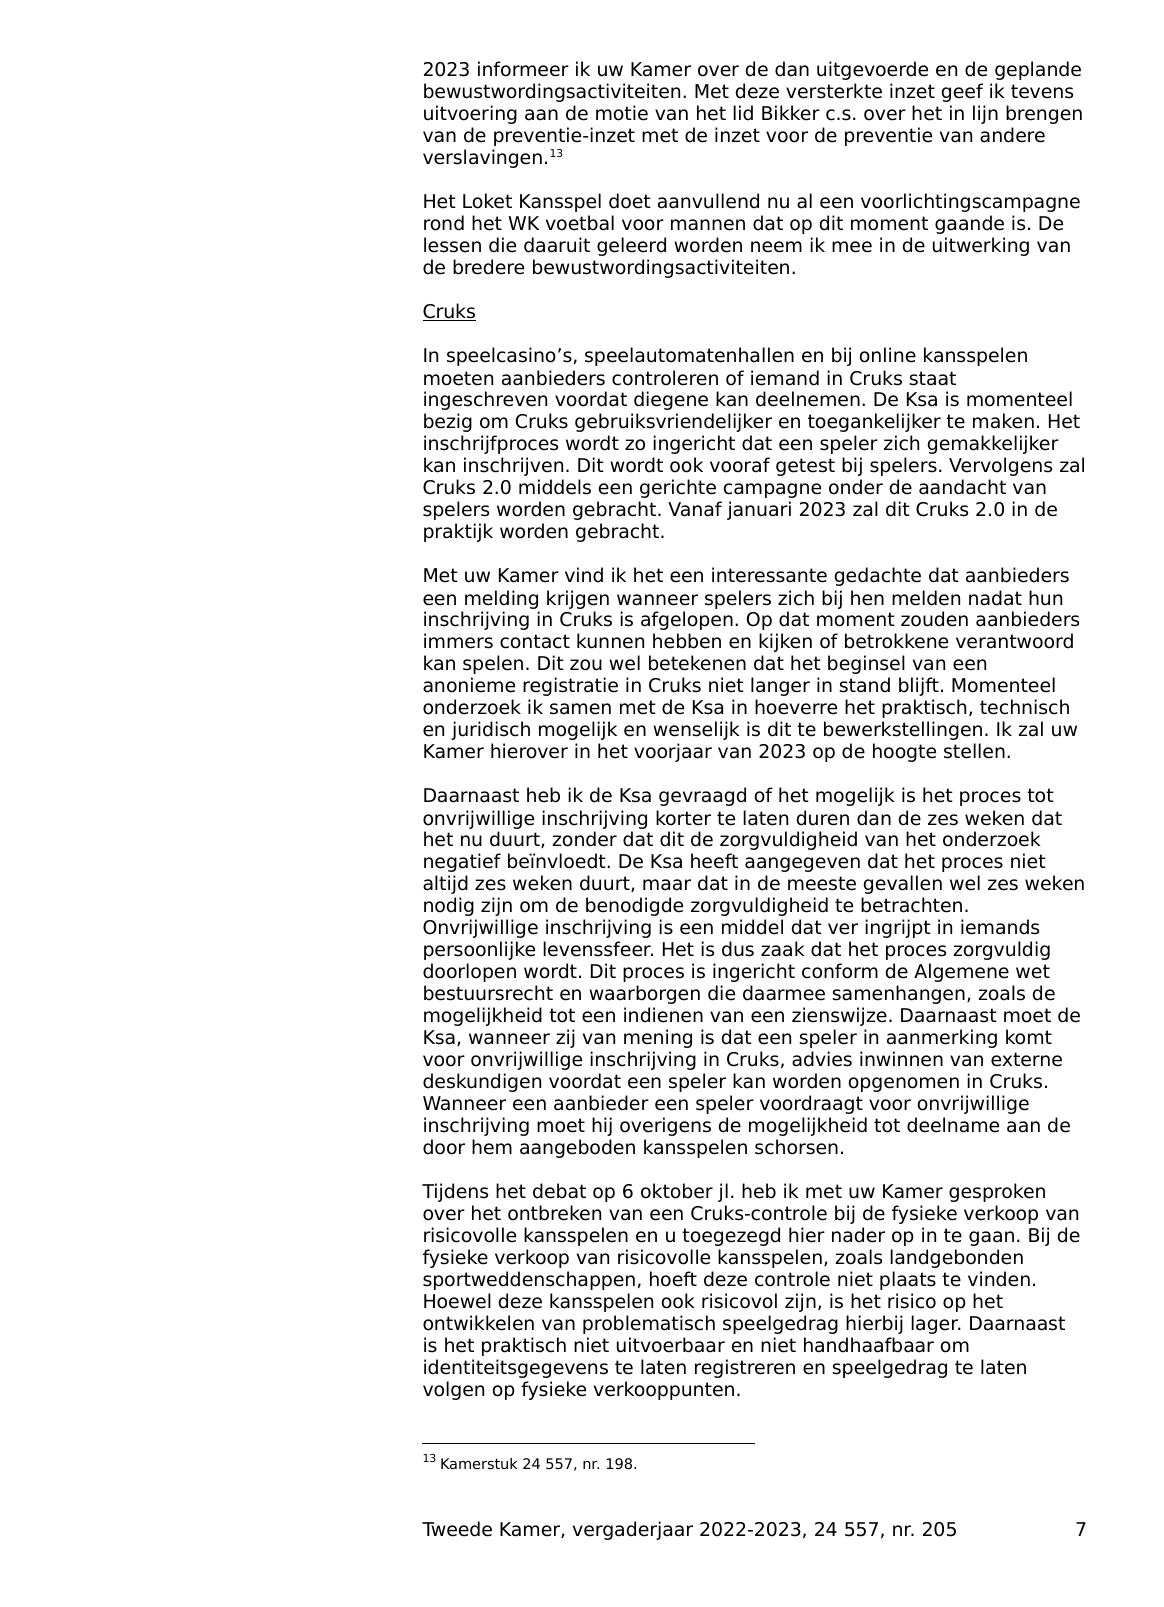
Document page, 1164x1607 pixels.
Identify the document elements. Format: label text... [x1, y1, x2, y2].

text Tijdens het debat op 6 oktober jl. heb ik met uw Kamer gesproken over het ontbreken van een Cruks-controle bij de fysieke verkoop van risicovolle kansspelen en u toegezegd hier nader op in te gaan. Bij de fysieke verkoop van risicovolle kansspelen, zoals landgebonden sportweddenschappen, hoeft deze controle niet plaats te vinden. Hoewel deze kansspelen ook risicovol zijn, is het risico op het ontwikkelen van problematisch speelgedrag hierbij lager. Daarnaast is het praktisch niet uitvoerbaar en niet handhaafbaar om identiteitsgegevens te laten registreren en speelgedrag te laten volgen op fysieke verkooppunten. [422, 1181, 1087, 1401]
text In speelcasino’s, speelautomatenhallen en bij online kansspelen moeten aanbieders controleren of iemand in Cruks staat ingeschreven voordat diegene kan deelnemen. De Ksa is momenteel bezig om Cruks gebruiksvriendelijker en toegankelijker te maken. Het inschrijfproces wordt zo ingericht dat een speler zich gemakkelijker kan inschrijven. Dit wordt ook vooraf getest bij spelers. Vervolgens zal Cruks 2.0 middels een gerichte campagne onder de aandacht van spelers worden gebracht. Vanaf januari 2023 zal dit Cruks 2.0 in de praktijk worden gebracht. [422, 345, 1087, 543]
text Met uw Kamer vind ik het een interessante gedachte dat aanbieders een melding krijgen wanneer spelers zich bij hen melden nadat hun inschrijving in Cruks is afgelopen. Op dat moment zouden aanbieders immers contact kunnen hebben en kijken of betrokkene verantwoord kan spelen. Dit zou wel betekenen dat het beginsel van een anonieme registratie in Cruks niet langer in stand blijft. Momenteel onderzoek ik samen met de Ksa in hoeverre het praktisch, technisch en juridisch mogelijk en wenselijk is dit te bewerkstellingen. Ik zal uw Kamer hierover in het voorjaar van 2023 op de hoogte stellen. [422, 565, 1087, 763]
text Het Loket Kansspel doet aanvullend nu al een voorlichtingscampagne rond het WK voetbal voor mannen dat op dit moment gaande is. De lessen die daaruit geleerd worden neem ik mee in de uitwerking van de bredere bewustwordingsactiviteiten. [422, 191, 1087, 279]
text 2023 informeer ik uw Kamer over de dan uitgevoerde en de geplande bewustwordingsactiviteiten. Met deze versterkte inzet geef ik tevens uitvoering aan de motie van het lid Bikker c.s. over het in lijn brengen van de preventie-inzet met de inzet voor de preventie van andere verslavingen. [422, 59, 1087, 169]
text Kamerstuk 24 557, nr. 198. [422, 1452, 1087, 1474]
text Daarnaast heb ik de Ksa gevraagd of het mogelijk is het proces tot onvrijwillige inschrijving korter te laten duren dan de zes weken dat het nu duurt, zonder dat dit de zorgvuldigheid van het onderzoek negatief beïnvloedt. De Ksa heeft aangegeven dat het proces niet altijd zes weken duurt, maar dat in de meeste gevallen wel zes weken nodig zijn om de benodigde zorgvuldigheid te betrachten. Onvrijwillige inschrijving is een middel dat ver ingrijpt in iemands persoonlijke levenssfeer. Het is dus zaak dat het proces zorgvuldig doorlopen wordt. Dit proces is ingericht conform de Algemene wet bestuursrecht en waarborgen die daarmee samenhangen, zoals de mogelijkheid tot een indienen van een zienswijze. Daarnaast moet de Ksa, wanneer zij van mening is dat een speler in aanmerking komt voor onvrijwillige inschrijving in Cruks, advies inwinnen van externe deskundigen voordat een speler kan worden opgenomen in Cruks. Wanneer een aanbieder een speler voordraagt voor onvrijwillige inschrijving moet hij overigens de mogelijkheid tot deelname aan de door hem aangeboden kansspelen schorsen. [422, 785, 1087, 1159]
subtitle Cruks [422, 301, 1087, 323]
